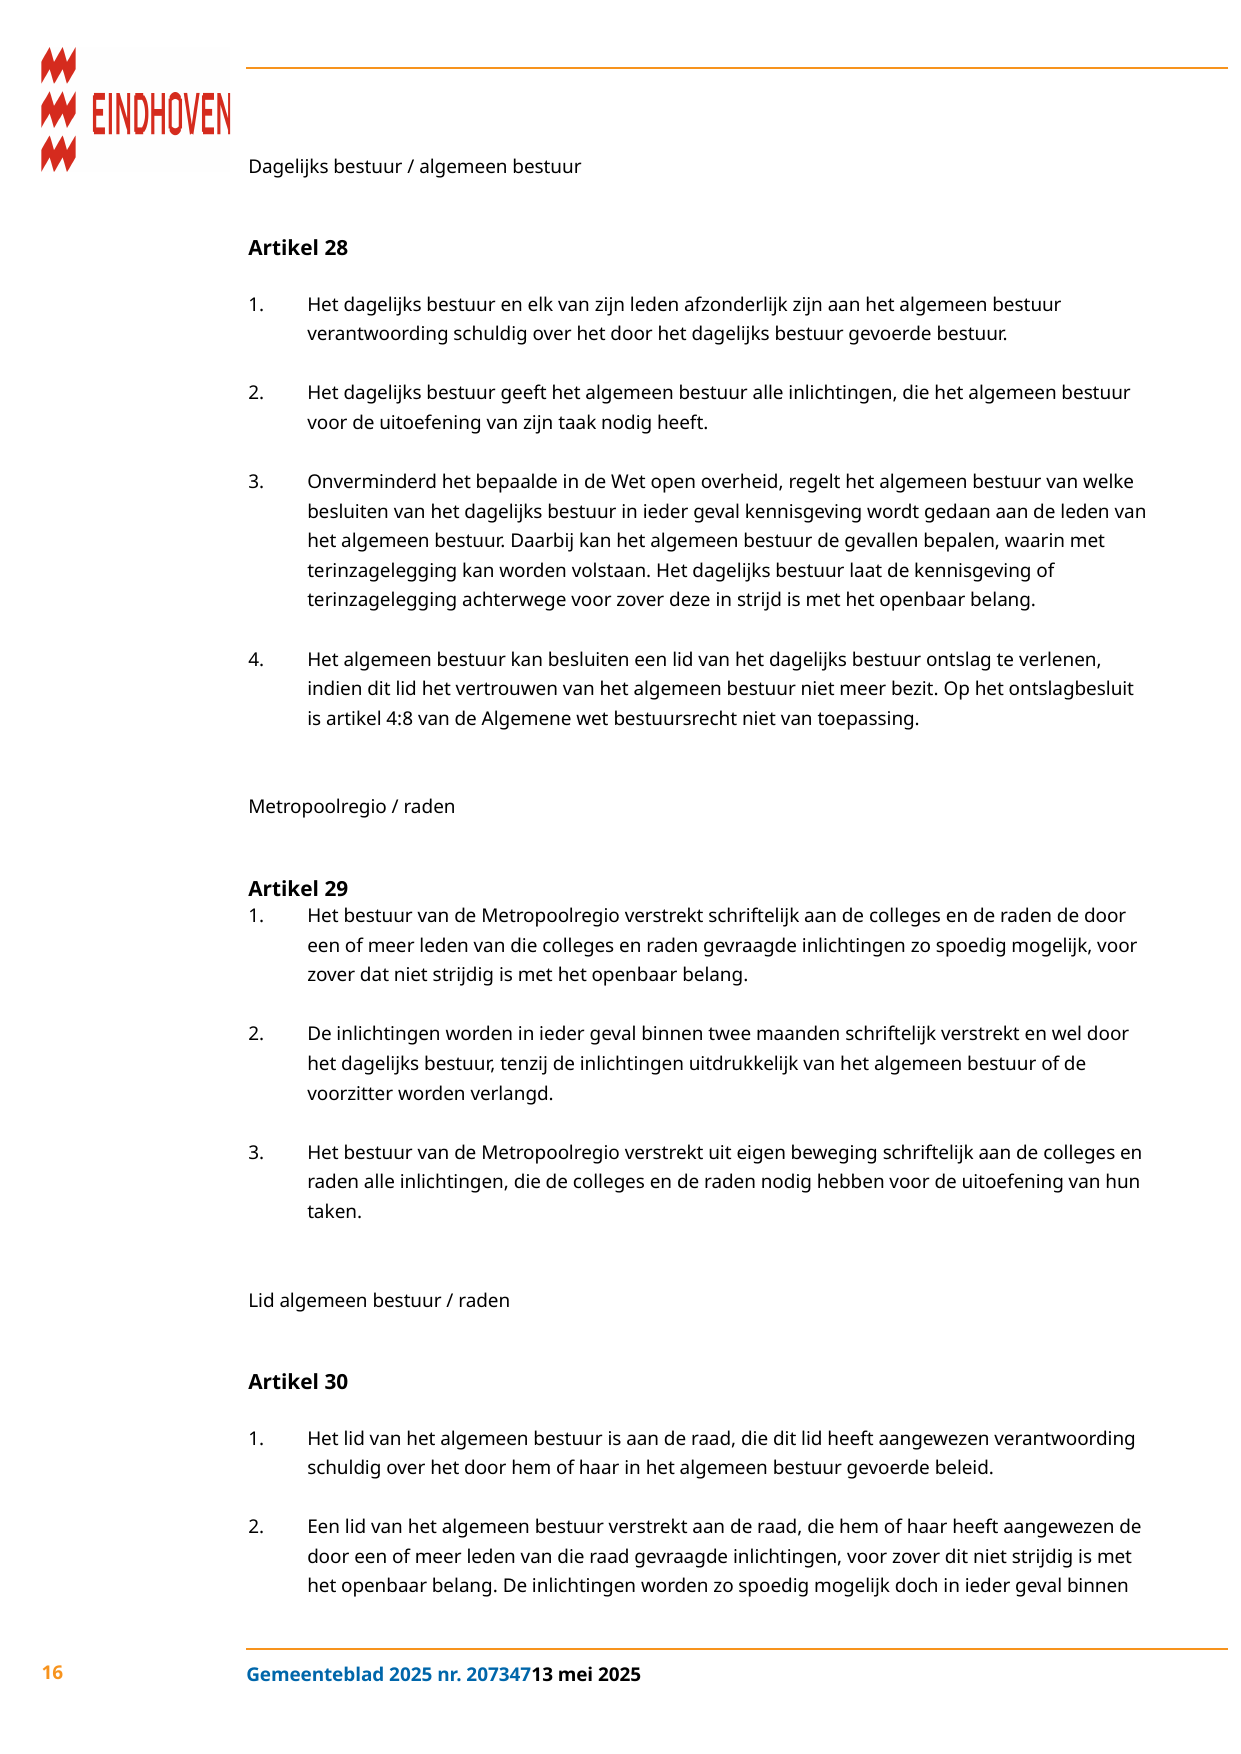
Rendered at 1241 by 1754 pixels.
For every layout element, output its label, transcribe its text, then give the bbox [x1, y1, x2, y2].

list Het algemeen bestuur kan besluiten een lid van het dagelijks bestuur ontslag te verlenen, indien dit lid het vertrouwen van het algemeen bestuur niet meer bezit. Op het ontslagbesluit is artikel 4:8 van de Algemene wet bestuursrecht niet van toepassing. [248, 646, 1152, 731]
text Dagelijks bestuur / algemeen bestuur [248, 153, 1152, 178]
list Het dagelijks bestuur geeft het algemeen bestuur alle inlichtingen, die het algemeen bestuur voor de uitoefening van zijn taak nodig heeft. [248, 379, 1152, 435]
list Het bestuur van de Metropoolregio verstrekt schriftelijk aan de colleges en de raden de door een of meer leden van die colleges en raden gevraagde inlichtingen zo spoedig mogelijk, voor zover dat niet strijdig is met het openbaar belang. [248, 902, 1152, 987]
text Artikel 28 [248, 233, 1152, 261]
text Artikel 29 [248, 874, 1152, 902]
list Het bestuur van de Metropoolregio verstrekt uit eigen beweging schriftelijk aan de colleges en raden alle inlichtingen, die de colleges en de raden nodig hebben voor de uitoefening van hun taken. [248, 1139, 1152, 1224]
text Lid algemeen bestuur / raden [248, 1287, 1152, 1312]
list Onverminderd het bepaalde in de Wet open overheid, regelt het algemeen bestuur van welke besluiten van het dagelijks bestuur in ieder geval kennisgeving wordt gedaan aan de leden van het algemeen bestuur. Daarbij kan het algemeen bestuur de gevallen bepalen, waarin met terinzagelegging kan worden volstaan. Het dagelijks bestuur laat de kennisgeving of terinzagelegging achterwege voor zover deze in strijd is met het openbaar belang. [248, 468, 1152, 612]
list Het dagelijks bestuur en elk van zijn leden afzonderlijk zijn aan het algemeen bestuur verantwoording schuldig over het door het dagelijks bestuur gevoerde bestuur. [248, 291, 1152, 346]
text Artikel 30 [248, 1367, 1152, 1395]
text Metropoolregio / raden [248, 794, 1152, 819]
picture [41, 47, 231, 172]
list Een lid van het algemeen bestuur verstrekt aan de raad, die hem of haar heeft aangewezen de door een of meer leden van die raad gevraagde inlichtingen, voor zover dit niet strijdig is met het openbaar belang. De inlichtingen worden zo spoedig mogelijk doch in ieder geval binnen [248, 1513, 1152, 1598]
list Het lid van het algemeen bestuur is aan de raad, die dit lid heeft aangewezen verantwoording schuldig over het door hem of haar in het algemeen bestuur gevoerde beleid. [248, 1425, 1152, 1480]
list De inlichtingen worden in ieder geval binnen twee maanden schriftelijk verstrekt en wel door het dagelijks bestuur, tenzij de inlichtingen uitdrukkelijk van het algemeen bestuur of de voorzitter worden verlangd. [248, 1021, 1152, 1105]
